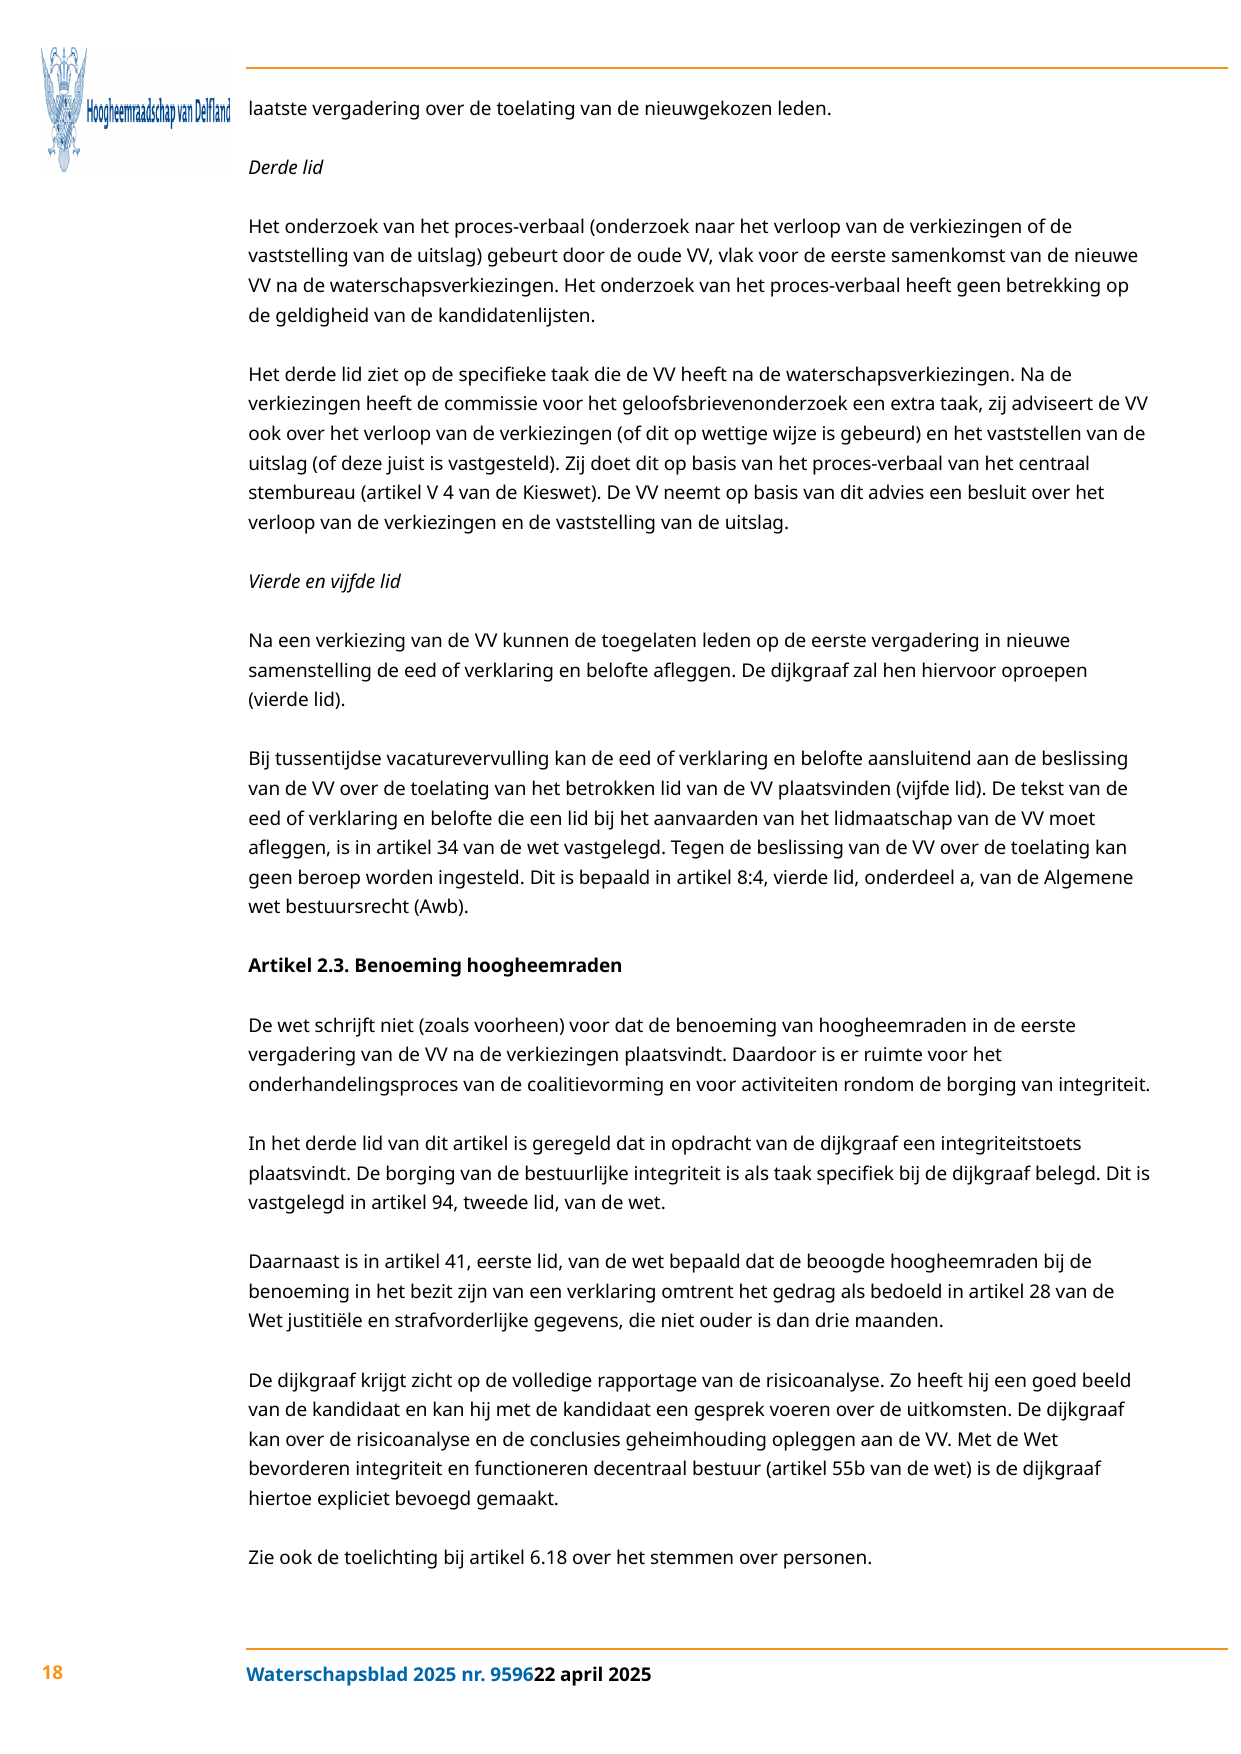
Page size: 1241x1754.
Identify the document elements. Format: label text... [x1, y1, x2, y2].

text Het onderzoek van het proces-verbaal (onderzoek naar het verloop van de verkiezingen of de vaststelling van de uitslag) gebeurt door de oude VV, vlak voor de eerste samenkomst van de nieuwe VV na de waterschapsverkiezingen. Het onderzoek van het proces-verbaal heeft geen betrekking op de geldigheid van de kandidatenlijsten. [248, 213, 1152, 328]
text Bij tussentijdse vacaturevervulling kan de eed of verklaring en belofte aansluitend aan de beslissing van de VV over de toelating van het betrokken lid van de VV plaatsvinden (vijfde lid). De tekst van de eed of verklaring en belofte die een lid bij het aanvaarden van het lidmaatschap van de VV moet afleggen, is in artikel 34 van de wet vastgelegd. Tegen de beslissing van de VV over de toelating kan geen beroep worden ingesteld. Dit is bepaald in artikel 8:4, vierde lid, onderdeel a, van de Algemene wet bestuursrecht (Awb). [248, 746, 1152, 919]
picture [41, 47, 231, 172]
text laatste vergadering over de toelating van de nieuwgekozen leden. [248, 95, 1152, 121]
text In het derde lid van dit artikel is geregeld dat in opdracht van de dijkgraaf een integriteitstoets plaatsvindt. De borging van de bestuurlijke integriteit is als taak specifiek bij de dijkgraaf belegd. Dit is vastgelegd in artikel 94, tweede lid, van de wet. [248, 1130, 1152, 1215]
text Zie ook de toelichting bij artikel 6.18 over het stemmen over personen. [248, 1544, 1152, 1570]
text Het derde lid ziet op de specifieke taak die de VV heeft na de waterschapsverkiezingen. Na de verkiezingen heeft de commissie voor het geloofsbrievenonderzoek een extra taak, zij adviseert de VV ook over het verloop van de verkiezingen (of dit op wettige wijze is gebeurd) en het vaststellen van de uitslag (of deze juist is vastgesteld). Zij doet dit op basis van het proces-verbaal van het centraal stembureau (artikel V 4 van de Kieswet). De VV neemt op basis van dit advies een besluit over het verloop van de verkiezingen en de vaststelling van de uitslag. [248, 361, 1152, 535]
text Artikel 2.3. Benoeming hoogheemraden [248, 953, 1152, 978]
text Na een verkiezing van de VV kunnen de toegelaten leden op de eerste vergadering in nieuwe samenstelling de eed of verklaring en belofte afleggen. De dijkgraaf zal hen hiervoor oproepen (vierde lid). [248, 627, 1152, 712]
text De dijkgraaf krijgt zicht op de volledige rapportage van de risicoanalyse. Zo heeft hij een goed beeld van de kandidaat en kan hij met de kandidaat een gesprek voeren over de uitkomsten. De dijkgraaf kan over de risicoanalyse en de conclusies geheimhouding opleggen aan de VV. Met de Wet bevorderen integriteit en functioneren decentraal bestuur (artikel 55b van de wet) is de dijkgraaf hiertoe expliciet bevoegd gemaakt. [248, 1367, 1152, 1511]
text Derde lid [248, 154, 1152, 180]
text De wet schrijft niet (zoals voorheen) voor dat de benoeming van hoogheemraden in de eerste vergadering van de VV na de verkiezingen plaatsvindt. Daardoor is er ruimte voor het onderhandelingsproces van de coalitievorming en voor activiteiten rondom de borging van integriteit. [248, 1012, 1152, 1097]
text Vierde en vijfde lid [248, 568, 1152, 594]
text Daarnaast is in artikel 41, eerste lid, van de wet bepaald dat de beoogde hoogheemraden bij de benoeming in het bezit zijn van een verklaring omtrent het gedrag als bedoeld in artikel 28 van de Wet justitiële en strafvorderlijke gegevens, die niet ouder is dan drie maanden. [248, 1248, 1152, 1333]
